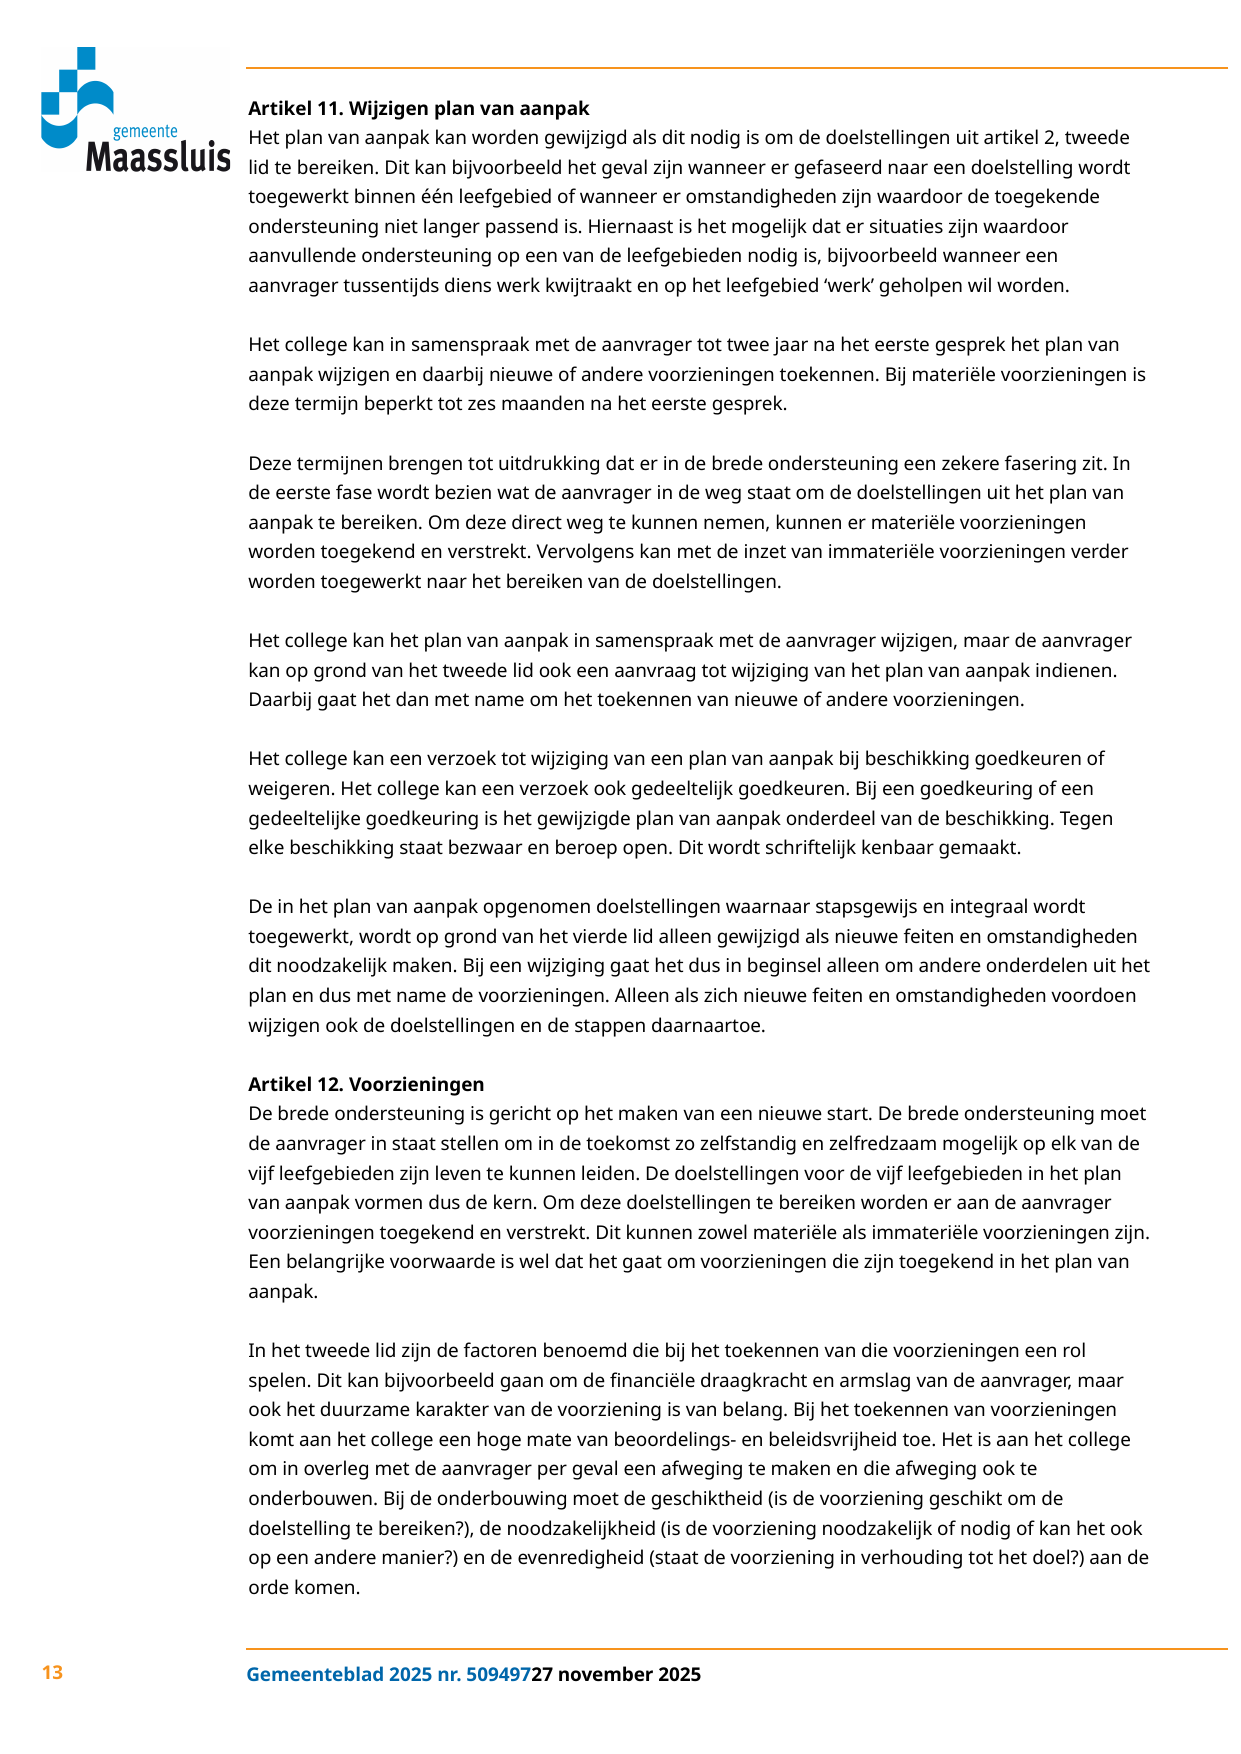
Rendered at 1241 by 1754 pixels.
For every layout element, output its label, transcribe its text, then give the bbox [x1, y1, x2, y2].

picture [41, 47, 77, 92]
text Het college kan in samenspraak met de aanvrager tot twee jaar na het eerste gesprek het plan van aanpak wijzigen en daarbij nieuwe of andere voorzieningen toekennen. Bij materiële voorzieningen is deze termijn beperkt tot zes maanden na het eerste gesprek. [248, 331, 1152, 416]
text Artikel 12. Voorzieningen [248, 1071, 1152, 1097]
text Het plan van aanpak kan worden gewijzigd als dit nodig is om de doelstellingen uit artikel 2, tweede lid te bereiken. Dit kan bijvoorbeeld het geval zijn wanneer er gefaseerd naar een doelstelling wordt toegewerkt binnen één leefgebied of wanneer er omstandigheden zijn waardoor de toegekende ondersteuning niet langer passend is. Hiernaast is het mogelijk dat er situaties zijn waardoor aanvullende ondersteuning op een van de leefgebieden nodig is, bijvoorbeeld wanneer een aanvrager tussentijds diens werk kwijtraakt en op het leefgebied ‘werk’ geholpen wil worden. [248, 124, 1152, 298]
text Deze termijnen brengen tot uitdrukking dat er in de brede ondersteuning een zekere fasering zit. In de eerste fase wordt bezien wat de aanvrager in de weg staat om de doelstellingen uit het plan van aanpak te bereiken. Om deze direct weg te kunnen nemen, kunnen er materiële voorzieningen worden toegekend en verstrekt. Vervolgens kan met de inzet van immateriële voorzieningen verder worden toegewerkt naar het bereiken van de doelstellingen. [248, 450, 1152, 594]
text Artikel 11. Wijzigen plan van aanpak [248, 95, 1152, 121]
text Het college kan het plan van aanpak in samenspraak met de aanvrager wijzigen, maar de aanvrager kan op grond van het tweede lid ook een aanvraag tot wijziging van het plan van aanpak indienen. Daarbij gaat het dan met name om het toekennen van nieuwe of andere voorzieningen. [248, 627, 1152, 712]
picture [41, 47, 231, 172]
text De in het plan van aanpak opgenomen doelstellingen waarnaar stapsgewijs en integraal wordt toegewerkt, wordt op grond van het vierde lid alleen gewijzigd als nieuwe feiten en omstandigheden dit noodzakelijk maken. Bij een wijziging gaat het dus in beginsel alleen om andere onderdelen uit het plan en dus met name de voorzieningen. Alleen als zich nieuwe feiten en omstandigheden voordoen wijzigen ook de doelstellingen en de stappen daarnaartoe. [248, 893, 1152, 1038]
text Het college kan een verzoek tot wijziging van een plan van aanpak bij beschikking goedkeuren of weigeren. Het college kan een verzoek ook gedeeltelijk goedkeuren. Bij een goedkeuring of een gedeeltelijke goedkeuring is het gewijzigde plan van aanpak onderdeel van de beschikking. Tegen elke beschikking staat bezwaar en beroep open. Dit wordt schriftelijk kenbaar gemaakt. [248, 746, 1152, 860]
text In het tweede lid zijn de factoren benoemd die bij het toekennen van die voorzieningen een rol spelen. Dit kan bijvoorbeeld gaan om de financiële draagkracht en armslag van de aanvrager, maar ook het duurzame karakter van de voorziening is van belang. Bij het toekennen van voorzieningen komt aan het college een hoge mate van beoordelings- en beleidsvrijheid toe. Het is aan het college om in overleg met de aanvrager per geval een afweging te maken en die afweging ook te onderbouwen. Bij de onderbouwing moet de geschiktheid (is de voorziening geschikt om de doelstelling te bereiken?), de noodzakelijkheid (is de voorziening noodzakelijk of nodig of kan het ook op een andere manier?) en de evenredigheid (staat de voorziening in verhouding tot het doel?) aan de orde komen. [248, 1337, 1152, 1600]
text De brede ondersteuning is gericht op het maken van een nieuwe start. De brede ondersteuning moet de aanvrager in staat stellen om in de toekomst zo zelfstandig en zelfredzaam mogelijk op elk van de vijf leefgebieden zijn leven te kunnen leiden. De doelstellingen voor de vijf leefgebieden in het plan van aanpak vormen dus de kern. Om deze doelstellingen te bereiken worden er aan de aanvrager voorzieningen toegekend en verstrekt. Dit kunnen zowel materiële als immateriële voorzieningen zijn. Een belangrijke voorwaarde is wel dat het gaat om voorzieningen die zijn toegekend in het plan van aanpak. [248, 1101, 1152, 1304]
